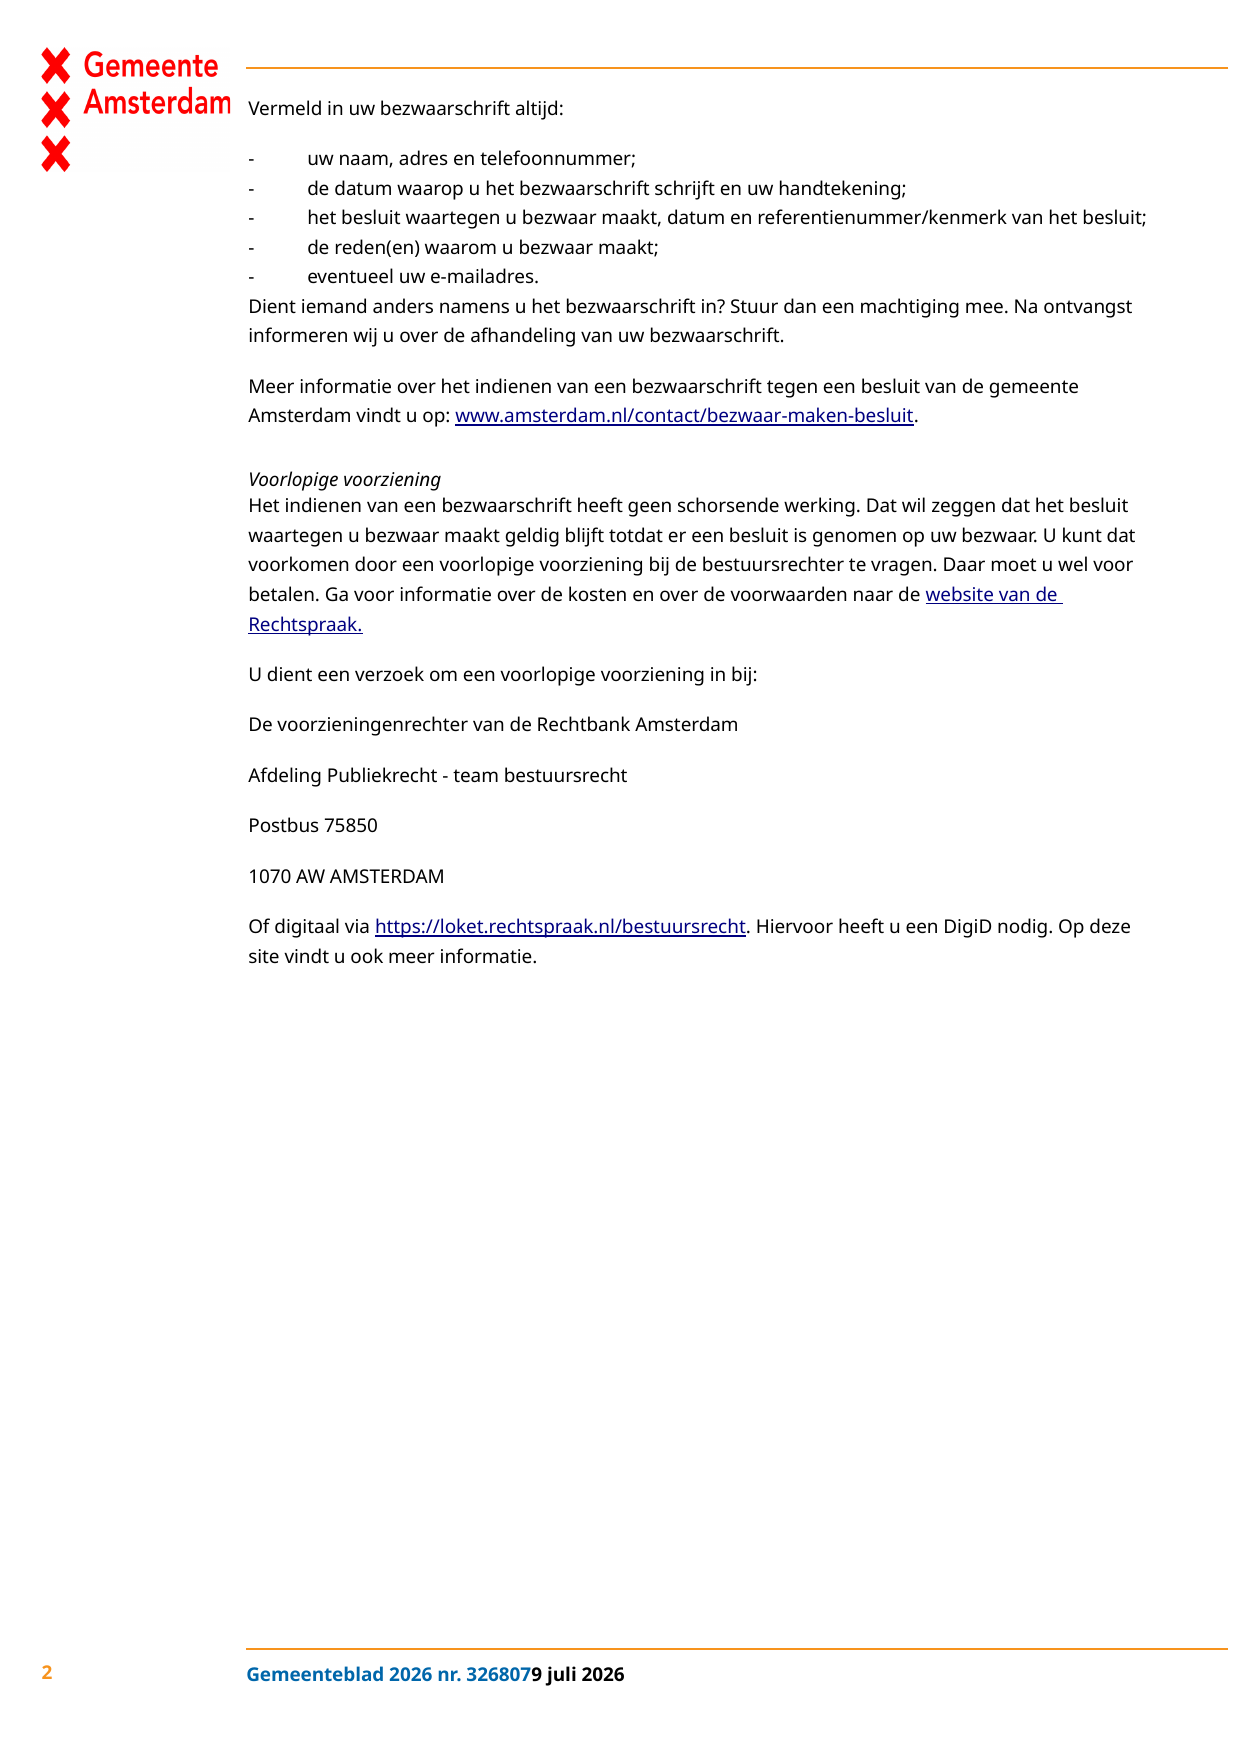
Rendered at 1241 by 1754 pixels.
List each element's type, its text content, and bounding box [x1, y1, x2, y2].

list de datum waarop u het bezwaarschrift schrijft en uw handtekening; [248, 175, 1152, 201]
text Dient iemand anders namens u het bezwaarschrift in? Stuur dan een machtiging mee. Na ontvangst informeren wij u over de afhandeling van uw bezwaarschrift. [248, 293, 1152, 348]
text U dient een verzoek om een voorlopige voorziening in bij: [248, 661, 1152, 687]
text De voorzieningenrechter van de Rechtbank Amsterdam [248, 712, 1152, 737]
text Vermeld in uw bezwaarschrift altijd: [248, 95, 1152, 121]
text Postbus 75850 [248, 812, 1152, 838]
text Voorlopige voorziening [248, 467, 1152, 492]
list de reden(en) waarom u bezwaar maakt; [248, 234, 1152, 260]
text Meer informatie over het indienen van een bezwaarschrift tegen een besluit van de gemeente Amsterdam vindt u op: www.amsterdam.nl/contact/bezwaar-maken-besluit. [248, 373, 1152, 428]
text Het indienen van een bezwaarschrift heeft geen schorsende werking. Dat wil zeggen dat het besluit waartegen u bezwaar maakt geldig blijft totdat er een besluit is genomen op uw bezwaar. U kunt dat voorkomen door een voorlopige voorziening bij de bestuursrechter te vragen. Daar moet u wel voor betalen. Ga voor informatie over de kosten en over de voorwaarden naar de website van de Rechtspraak. [248, 492, 1152, 636]
list het besluit waartegen u bezwaar maakt, datum en referentienummer/kenmerk van het besluit; [248, 204, 1152, 230]
text 1070 AW AMSTERDAM [248, 863, 1152, 888]
picture [41, 47, 231, 172]
text Of digitaal via https://loket.rechtspraak.nl/bestuursrecht. Hiervoor heeft u een DigiD nodig. Op deze site vindt u ook meer informatie. [248, 913, 1152, 968]
text Afdeling Publiekrecht - team bestuursrecht [248, 762, 1152, 788]
list eventueel uw e-mailadres. [248, 263, 1152, 289]
list uw naam, adres en telefoonnummer; [248, 145, 1152, 171]
